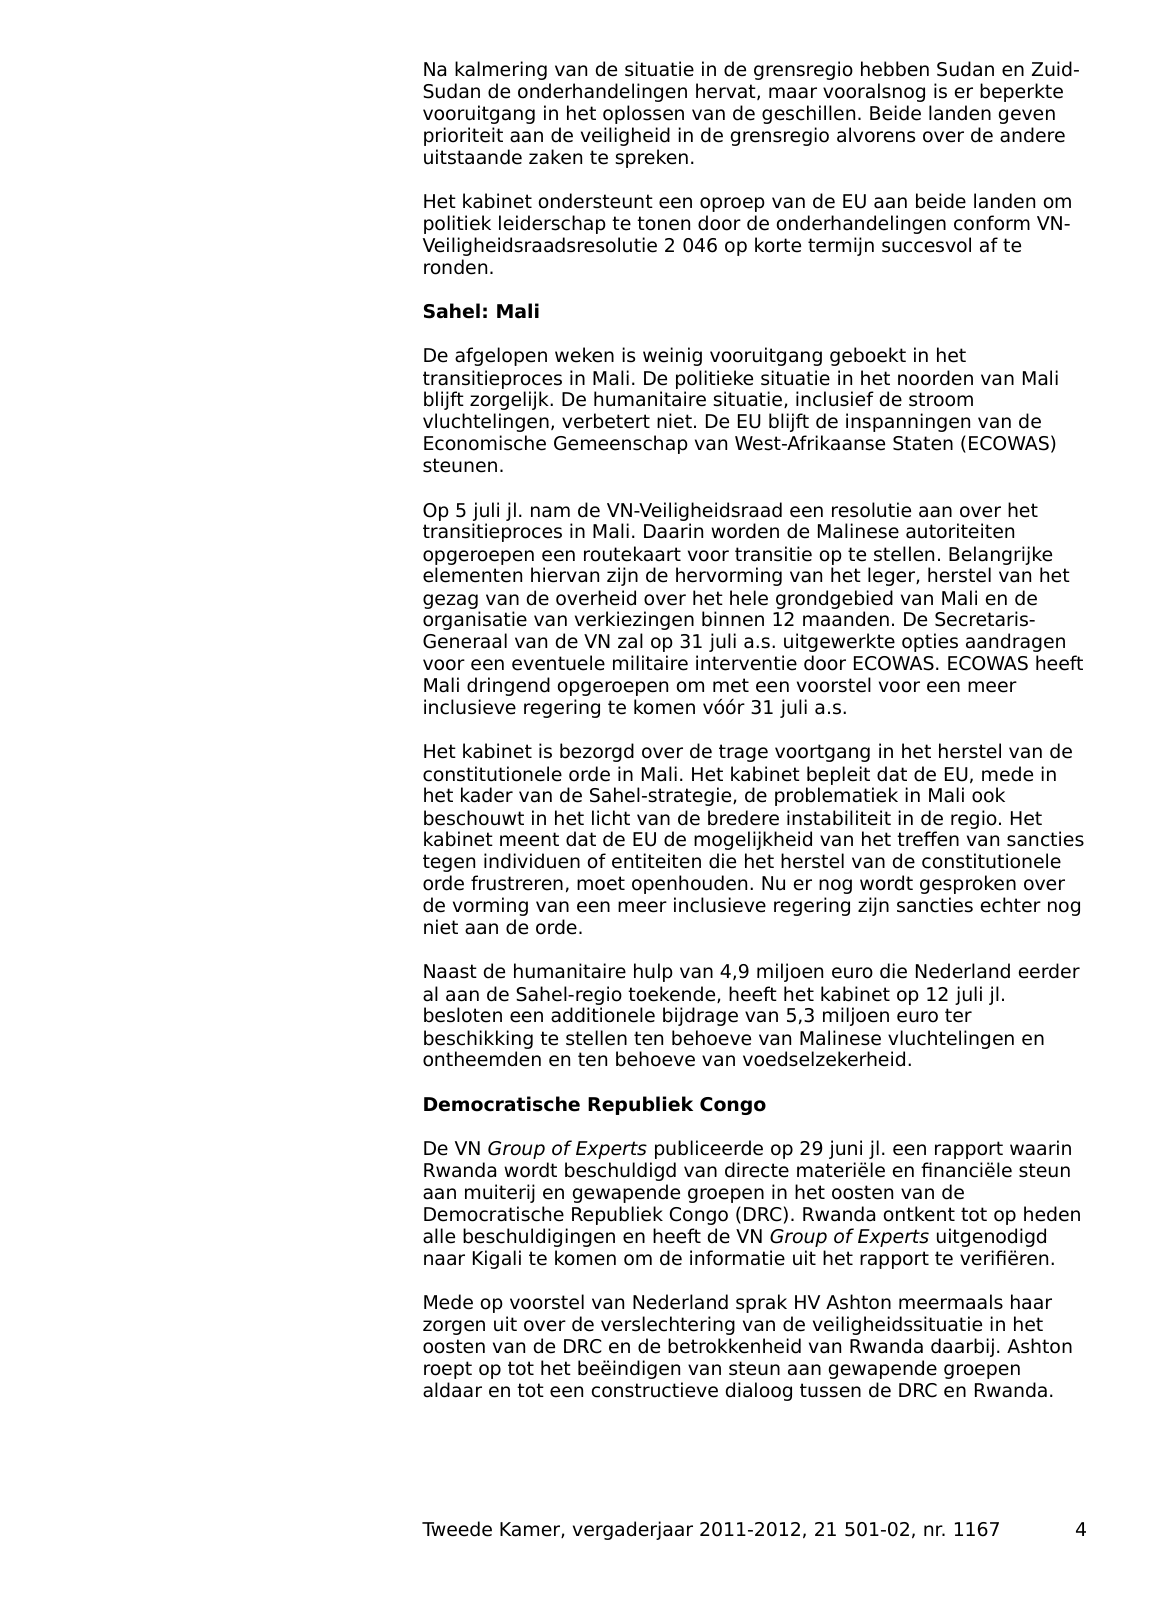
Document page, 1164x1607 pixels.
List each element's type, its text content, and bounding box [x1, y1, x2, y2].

text Naast de humanitaire hulp van 4,9 miljoen euro die Nederland eerder al aan de Sahel-regio toekende, heeft het kabinet op 12 juli jl. besloten een additionele bijdrage van 5,3 miljoen euro ter beschikking te stellen ten behoeve van Malinese vluchtelingen en ontheemden en ten behoeve van voedselzekerheid. [422, 961, 1087, 1071]
subtitle Democratische Republiek Congo [422, 1093, 1087, 1116]
text Op 5 juli jl. nam de VN-Veiligheidsraad een resolutie aan over het transitieproces in Mali. Daarin worden de Malinese autoriteiten opgeroepen een routekaart voor transitie op te stellen. Belangrijke elementen hiervan zijn de hervorming van het leger, herstel van het gezag van de overheid over het hele grondgebied van Mali en de organisatie van verkiezingen binnen 12 maanden. De Secretaris-Generaal van de VN zal op 31 juli a.s. uitgewerkte opties aandragen voor een eventuele militaire interventie door ECOWAS. ECOWAS heeft Mali dringend opgeroepen om met een voorstel voor een meer inclusieve regering te komen vóór 31 juli a.s. [422, 499, 1087, 719]
text De VN Group of Experts publiceerde op 29 juni jl. een rapport waarin Rwanda wordt beschuldigd van directe materiële en financiële steun aan muiterij en gewapende groepen in het oosten van de Democratische Republiek Congo (DRC). Rwanda ontkent tot op heden alle beschuldigingen en heeft de VN Group of Experts uitgenodigd naar Kigali te komen om de informatie uit het rapport te verifiëren. [422, 1138, 1087, 1269]
text Mede op voorstel van Nederland sprak HV Ashton meermaals haar zorgen uit over de verslechtering van de veiligheidssituatie in het oosten van de DRC en de betrokkenheid van Rwanda daarbij. Ashton roept op tot het beëindigen van steun aan gewapende groepen aldaar en tot een constructieve dialoog tussen de DRC en Rwanda. [422, 1292, 1087, 1402]
text Het kabinet ondersteunt een oproep van de EU aan beide landen om politiek leiderschap te tonen door de onderhandelingen conform VN-Veiligheidsraadsresolutie 2 046 op korte termijn succesvol af te ronden. [422, 191, 1087, 279]
text Het kabinet is bezorgd over de trage voortgang in het herstel van de constitutionele orde in Mali. Het kabinet bepleit dat de EU, mede in het kader van de Sahel-strategie, de problematiek in Mali ook beschouwt in het licht van de bredere instabiliteit in de regio. Het kabinet meent dat de EU de mogelijkheid van het treffen van sancties tegen individuen of entiteiten die het herstel van de constitutionele orde frustreren, moet openhouden. Nu er nog wordt gesproken over de vorming van een meer inclusieve regering zijn sancties echter nog niet aan de orde. [422, 741, 1087, 939]
subtitle Sahel: Mali [422, 301, 1087, 323]
text Na kalmering van de situatie in de grensregio hebben Sudan en Zuid-Sudan de onderhandelingen hervat, maar vooralsnog is er beperkte vooruitgang in het oplossen van de geschillen. Beide landen geven prioriteit aan de veiligheid in de grensregio alvorens over de andere uitstaande zaken te spreken. [422, 59, 1087, 169]
text De afgelopen weken is weinig vooruitgang geboekt in het transitieproces in Mali. De politieke situatie in het noorden van Mali blijft zorgelijk. De humanitaire situatie, inclusief de stroom vluchtelingen, verbetert niet. De EU blijft de inspanningen van de Economische Gemeenschap van West-Afrikaanse Staten (ECOWAS) steunen. [422, 345, 1087, 477]
